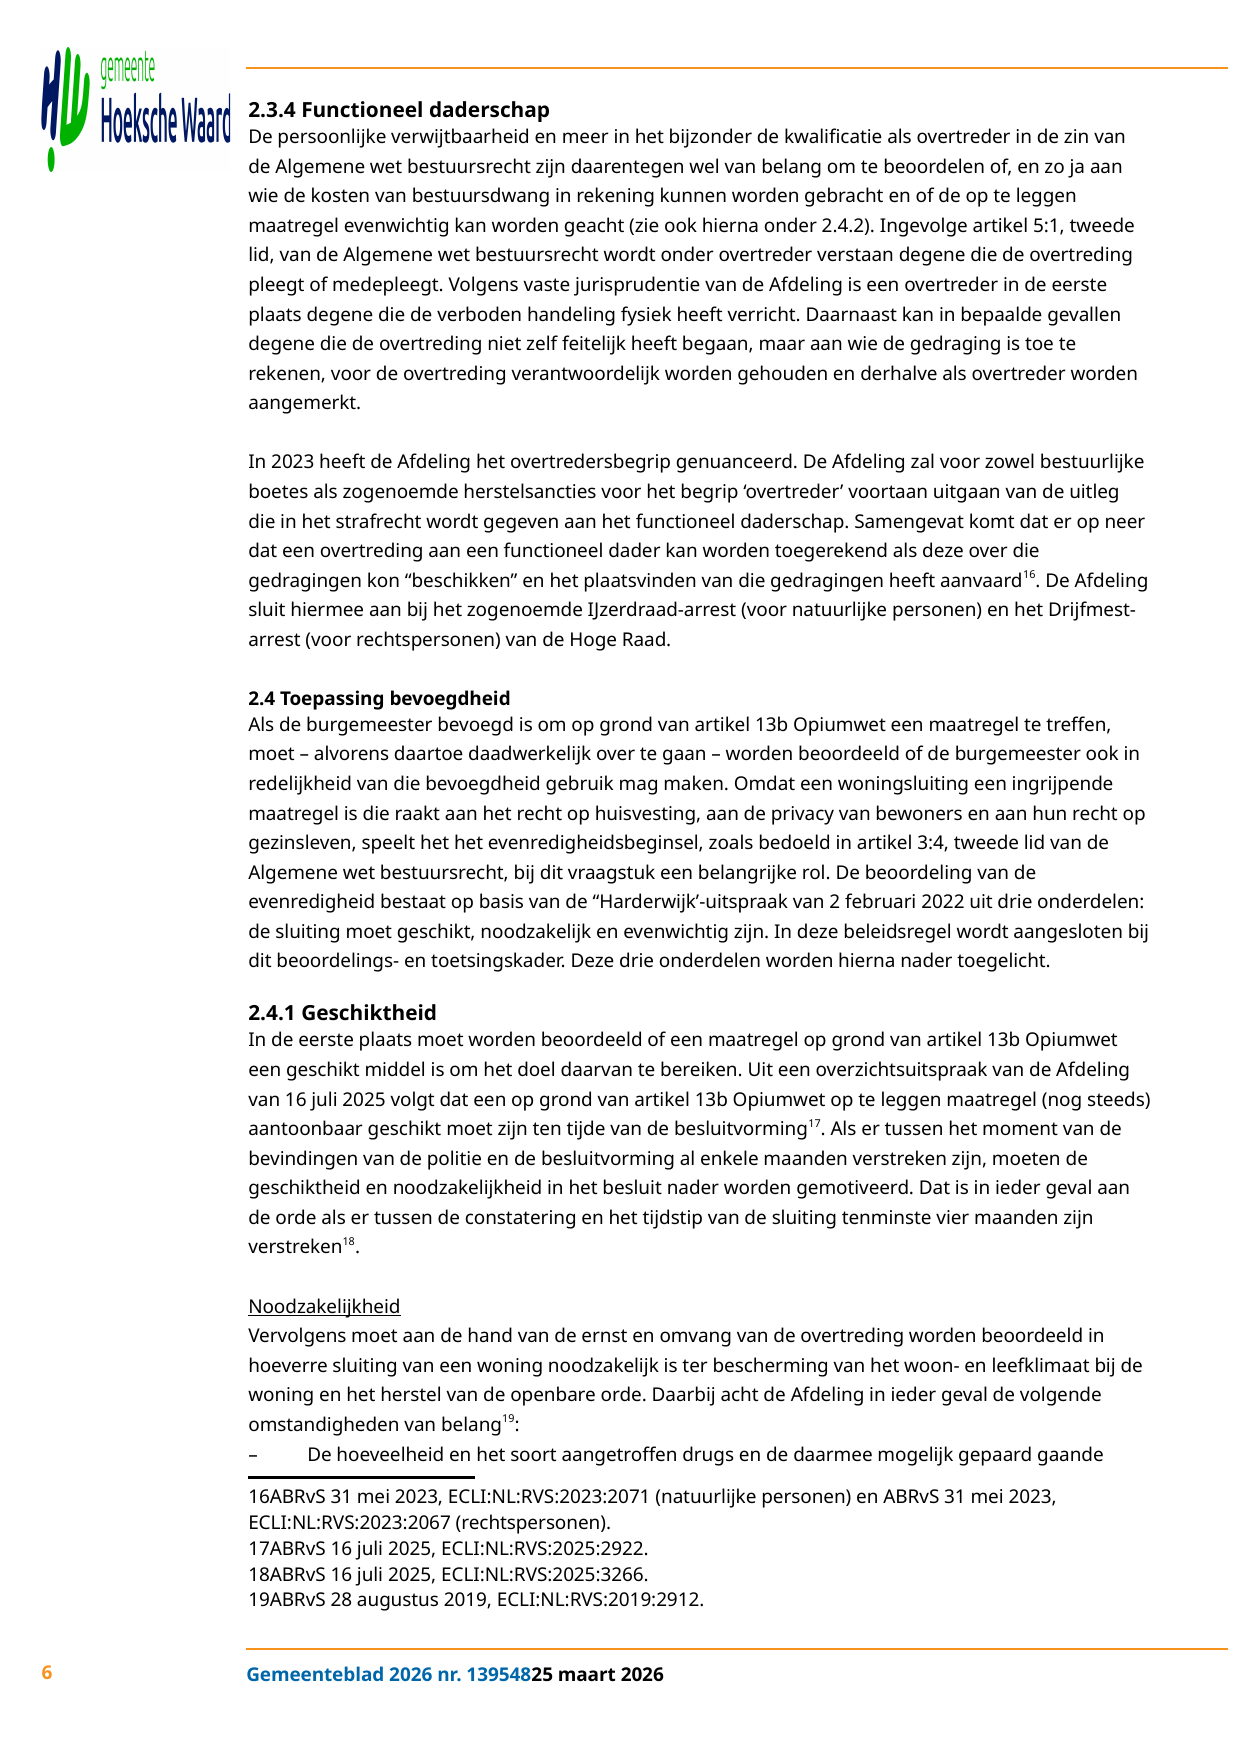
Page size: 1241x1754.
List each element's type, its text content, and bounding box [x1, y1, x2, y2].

text ABRvS 16 juli 2025, ECLI:NL:RVS:2025:2922. [248, 1535, 1152, 1561]
text 2.3.4 Functioneel daderschap [248, 95, 1152, 123]
text 2.4 Toepassing bevoegdheid [248, 685, 1152, 711]
text Noodzakelijkheid [248, 1293, 1152, 1318]
text 2.4.1 Geschiktheid [248, 998, 1152, 1027]
text De persoonlijke verwijtbaarheid en meer in het bijzonder de kwalificatie als overtreder in de zin van de Algemene wet bestuursrecht zijn daarentegen wel van belang om te beoordelen of, en zo ja aan wie de kosten van bestuursdwang in rekening kunnen worden gebracht en of de op te leggen maatregel evenwichtig kan worden geacht (zie ook hierna onder 2.4.2). Ingevolge artikel 5:1, tweede lid, van de Algemene wet bestuursrecht wordt onder overtreder verstaan degene die de overtreding pleegt of medepleegt. Volgens vaste jurisprudentie van de Afdeling is een overtreder in de eerste plaats degene die de verboden handeling fysiek heeft verricht. Daarnaast kan in bepaalde gevallen degene die de overtreding niet zelf feitelijk heeft begaan, maar aan wie de gedraging is toe te rekenen, voor de overtreding verantwoordelijk worden gehouden en derhalve als overtreder worden aangemerkt. [248, 123, 1152, 415]
text ABRvS 28 augustus 2019, ECLI:NL:RVS:2019:2912. [248, 1586, 1152, 1612]
text In de eerste plaats moet worden beoordeeld of een maatregel op grond van artikel 13b Opiumwet een geschikt middel is om het doel daarvan te bereiken. Uit een overzichtsuitspraak van de Afdeling van 16 juli 2025 volgt dat een op grond van artikel 13b Opiumwet op te leggen maatregel (nog steeds) aantoonbaar geschikt moet zijn ten tijde van de besluitvorming. Als er tussen het moment van de bevindingen van de politie en de besluitvorming al enkele maanden verstreken zijn, moeten de geschiktheid en noodzakelijkheid in het besluit nader worden gemotiveerd. Dat is in ieder geval aan de orde als er tussen de constatering en het tijdstip van de sluiting tenminste vier maanden zijn verstreken. [248, 1027, 1152, 1259]
text ABRvS 31 mei 2023, ECLI:NL:RVS:2023:2071 (natuurlijke personen) en ABRvS 31 mei 2023, ECLI:NL:RVS:2023:2067 (rechtspersonen). [248, 1483, 1152, 1535]
text In 2023 heeft de Afdeling het overtredersbegrip genuanceerd. De Afdeling zal voor zowel bestuurlijke boetes als zogenoemde herstelsancties voor het begrip ‘overtreder’ voortaan uitgaan van de uitleg die in het strafrecht wordt gegeven aan het functioneel daderschap. Samengevat komt dat er op neer dat een overtreding aan een functioneel dader kan worden toegerekend als deze over die gedragingen kon “beschikken” en het plaatsvinden van die gedragingen heeft aanvaard. De Afdeling sluit hiermee aan bij het zogenoemde IJzerdraad-arrest (voor natuurlijke personen) en het Drijfmest-arrest (voor rechtspersonen) van de Hoge Raad. [248, 449, 1152, 652]
text Als de burgemeester bevoegd is om op grond van artikel 13b Opiumwet een maatregel te treffen, moet – alvorens daartoe daadwerkelijk over te gaan – worden beoordeeld of de burgemeester ook in redelijkheid van die bevoegdheid gebruik mag maken. Omdat een woningsluiting een ingrijpende maatregel is die raakt aan het recht op huisvesting, aan de privacy van bewoners en aan hun recht op gezinsleven, speelt het het evenredigheidsbeginsel, zoals bedoeld in artikel 3:4, tweede lid van de Algemene wet bestuursrecht, bij dit vraagstuk een belangrijke rol. De beoordeling van de evenredigheid bestaat op basis van de “Harderwijk’-uitspraak van 2 februari 2022 uit drie onderdelen: de sluiting moet geschikt, noodzakelijk en evenwichtig zijn. In deze beleidsregel wordt aangesloten bij dit beoordelings- en toetsingskader. Deze drie onderdelen worden hierna nader toegelicht. [248, 711, 1152, 973]
text Vervolgens moet aan de hand van de ernst en omvang van de overtreding worden beoordeeld in hoeverre sluiting van een woning noodzakelijk is ter bescherming van het woon- en leefklimaat bij de woning en het herstel van de openbare orde. Daarbij acht de Afdeling in ieder geval de volgende omstandigheden van belang: [248, 1322, 1152, 1437]
text ABRvS 16 juli 2025, ECLI:NL:RVS:2025:3266. [248, 1561, 1152, 1586]
picture [41, 47, 231, 172]
list De hoeveelheid en het soort aangetroffen drugs en de daarmee mogelijk gepaard gaande [248, 1441, 1152, 1466]
